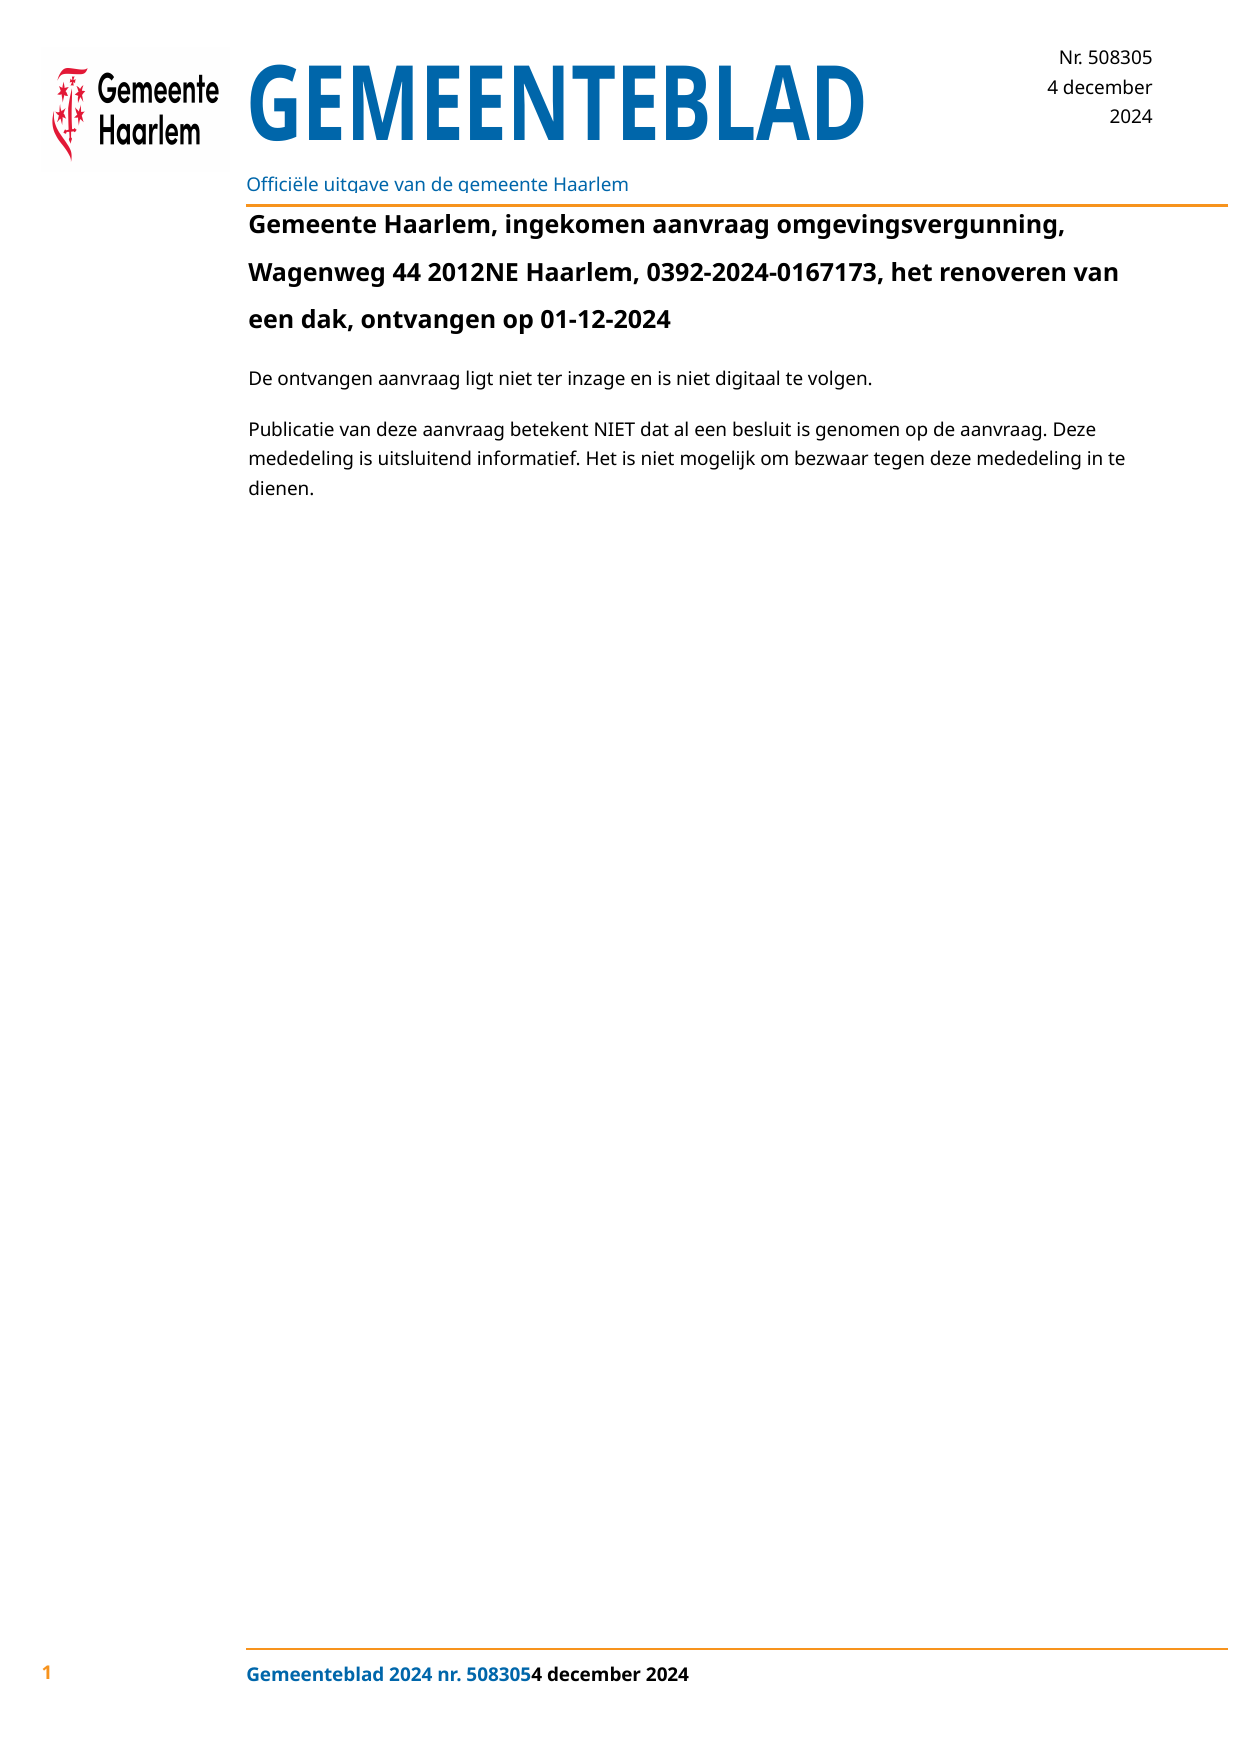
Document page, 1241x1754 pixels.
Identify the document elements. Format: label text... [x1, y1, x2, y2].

text Publicatie van deze aanvraag betekent NIET dat al een besluit is genomen op de aanvraag. Deze mededeling is uitsluitend informatief. Het is niet mogelijk om bezwaar tegen deze mededeling in te dienen. [248, 416, 1152, 501]
picture [41, 47, 231, 172]
text De ontvangen aanvraag ligt niet ter inzage en is niet digitaal te volgen. [248, 366, 1152, 391]
text Gemeente Haarlem, ingekomen aanvraag omgevingsvergunning, Wagenweg 44 2012NE Haarlem, 0392-2024-0167173, het renoveren van een dak, ontvangen op 01-12-2024 [248, 207, 1152, 336]
